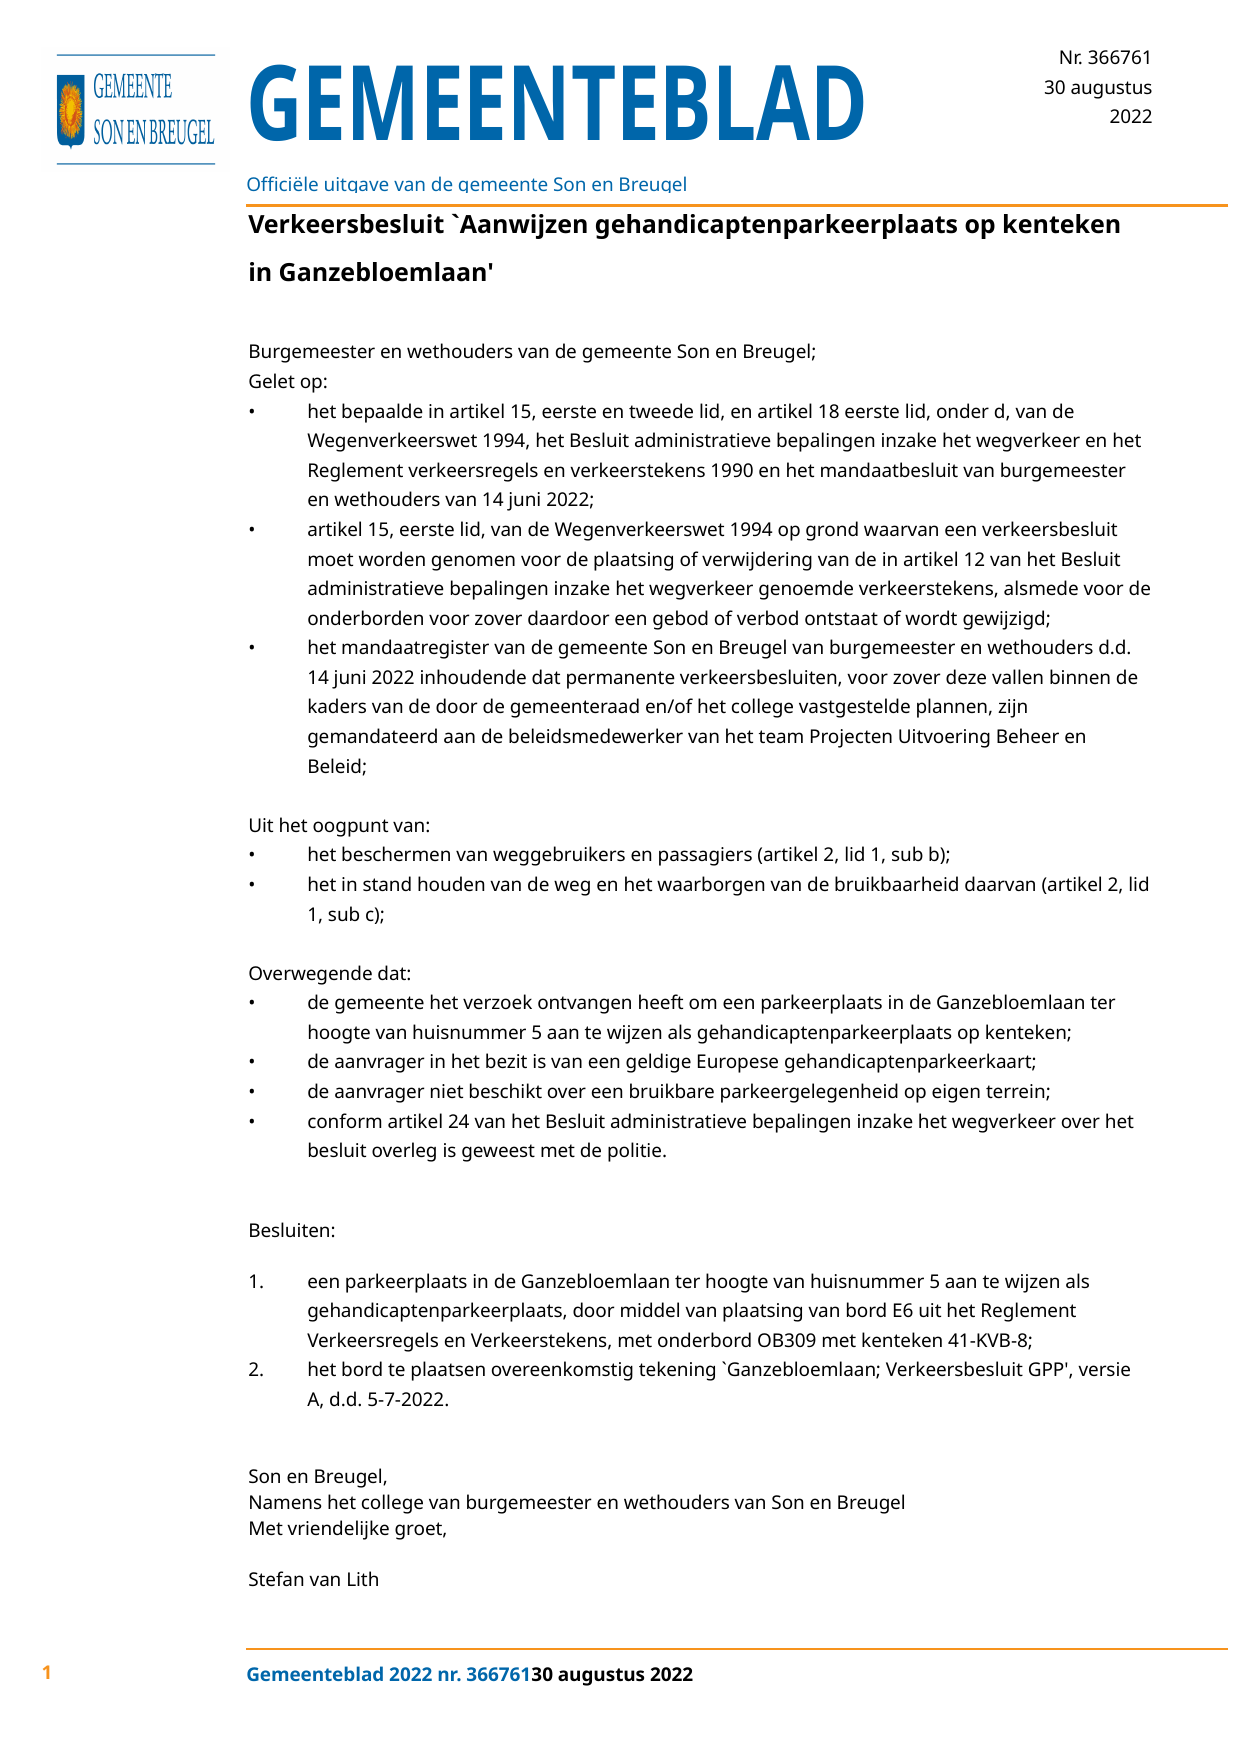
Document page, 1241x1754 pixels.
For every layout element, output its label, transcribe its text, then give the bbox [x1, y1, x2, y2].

list de aanvrager niet beschikt over een bruikbare parkeergelegenheid op eigen terrein; [248, 1078, 1152, 1104]
text Namens het college van burgemeester en wethouders van Son en Breugel [248, 1489, 1152, 1515]
picture [41, 47, 231, 172]
text Uit het oogpunt van: [248, 812, 1152, 838]
list conform artikel 24 van het Besluit administratieve bepalingen inzake het wegverkeer over het besluit overleg is geweest met de politie. [248, 1108, 1152, 1163]
text Overwegende dat: [248, 960, 1152, 986]
list de aanvrager in het bezit is van een geldige Europese gehandicaptenparkeerkaart; [248, 1049, 1152, 1074]
text Son en Breugel, [248, 1463, 1152, 1489]
list het bepaalde in artikel 15, eerste en tweede lid, en artikel 18 eerste lid, onder d, van de Wegenverkeerswet 1994, het Besluit administratieve bepalingen inzake het wegverkeer en het Reglement verkeersregels en verkeerstekens 1990 en het mandaatbesluit van burgemeester en wethouders van 14 juni 2022; [248, 398, 1152, 512]
text Stefan van Lith [248, 1566, 1152, 1592]
list de gemeente het verzoek ontvangen heeft om een parkeerplaats in de Ganzebloemlaan ter hoogte van huisnummer 5 aan te wijzen als gehandicaptenparkeerplaats op kenteken; [248, 989, 1152, 1045]
text Besluiten: [248, 1217, 1152, 1243]
list het in stand houden van de weg en het waarborgen van de bruikbaarheid daarvan (artikel 2, lid 1, sub c); [248, 871, 1152, 926]
list het bord te plaatsen overeenkomstig tekening `Ganzebloemlaan; Verkeersbesluit GPP', versie A, d.d. 5-7-2022. [248, 1357, 1152, 1412]
list het mandaatregister van de gemeente Son en Breugel van burgemeester en wethouders d.d. 14 juni 2022 inhoudende dat permanente verkeersbesluiten, voor zover deze vallen binnen de kaders van de door de gemeenteraad en/of het college vastgestelde plannen, zijn gemandateerd aan de beleidsmedewerker van het team Projecten Uitvoering Beheer en Beleid; [248, 634, 1152, 778]
list het beschermen van weggebruikers en passagiers (artikel 2, lid 1, sub b); [248, 842, 1152, 867]
text Met vriendelijke groet, [248, 1515, 1152, 1541]
text Burgemeester en wethouders van de gemeente Son en Breugel; [248, 339, 1152, 364]
text Verkeersbesluit `Aanwijzen gehandicaptenparkeerplaats op kenteken in Ganzebloemlaan' [248, 207, 1152, 288]
text Gelet op: [248, 368, 1152, 394]
list artikel 15, eerste lid, van de Wegenverkeerswet 1994 op grond waarvan een verkeersbesluit moet worden genomen voor de plaatsing of verwijdering van de in artikel 12 van het Besluit administratieve bepalingen inzake het wegverkeer genoemde verkeerstekens, alsmede voor de onderborden voor zover daardoor een gebod of verbod ontstaat of wordt gewijzigd; [248, 516, 1152, 631]
list een parkeerplaats in de Ganzebloemlaan ter hoogte van huisnummer 5 aan te wijzen als gehandicaptenparkeerplaats, door middel van plaatsing van bord E6 uit het Reglement Verkeersregels en Verkeerstekens, met onderbord OB309 met kenteken 41-KVB-8; [248, 1268, 1152, 1353]
